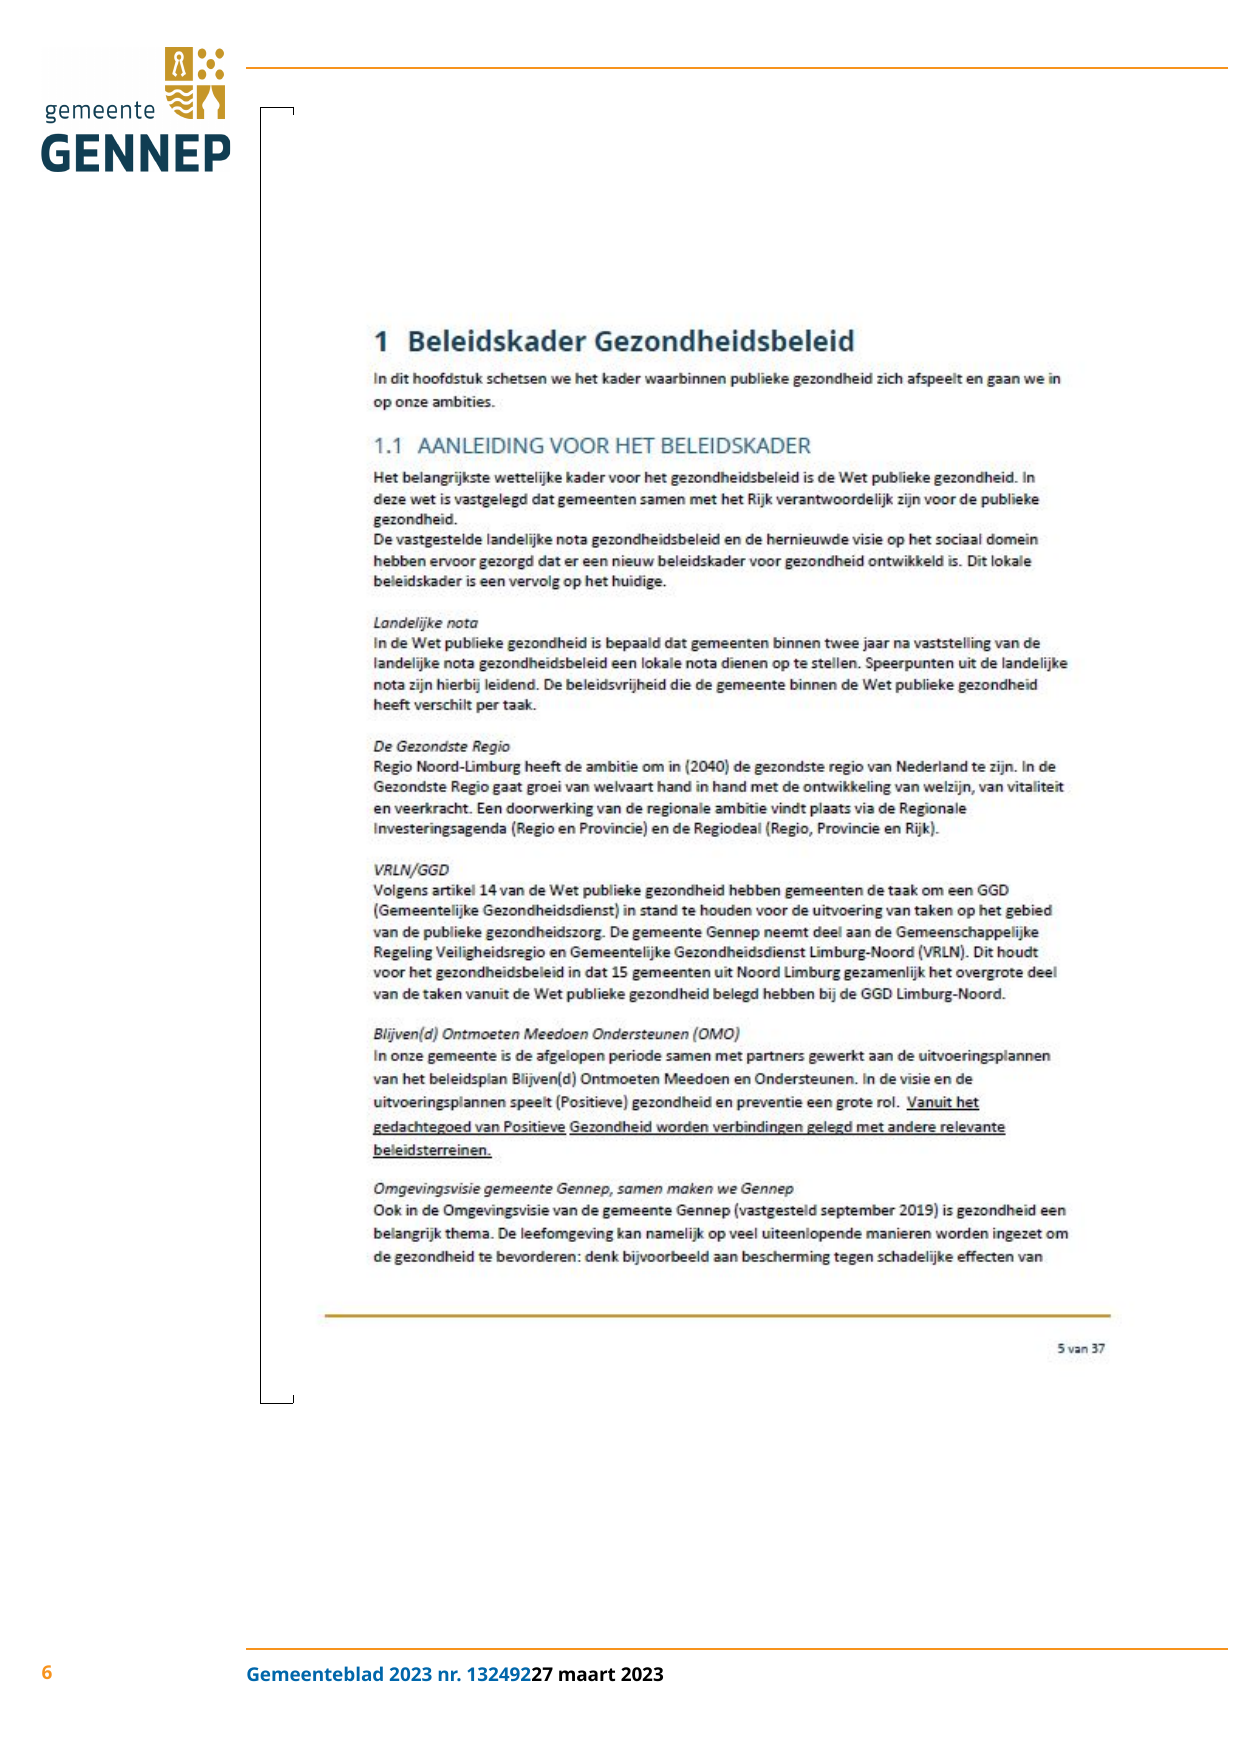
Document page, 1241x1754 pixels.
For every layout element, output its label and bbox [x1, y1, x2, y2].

picture [41, 47, 231, 172]
picture [268, 115, 1173, 1395]
